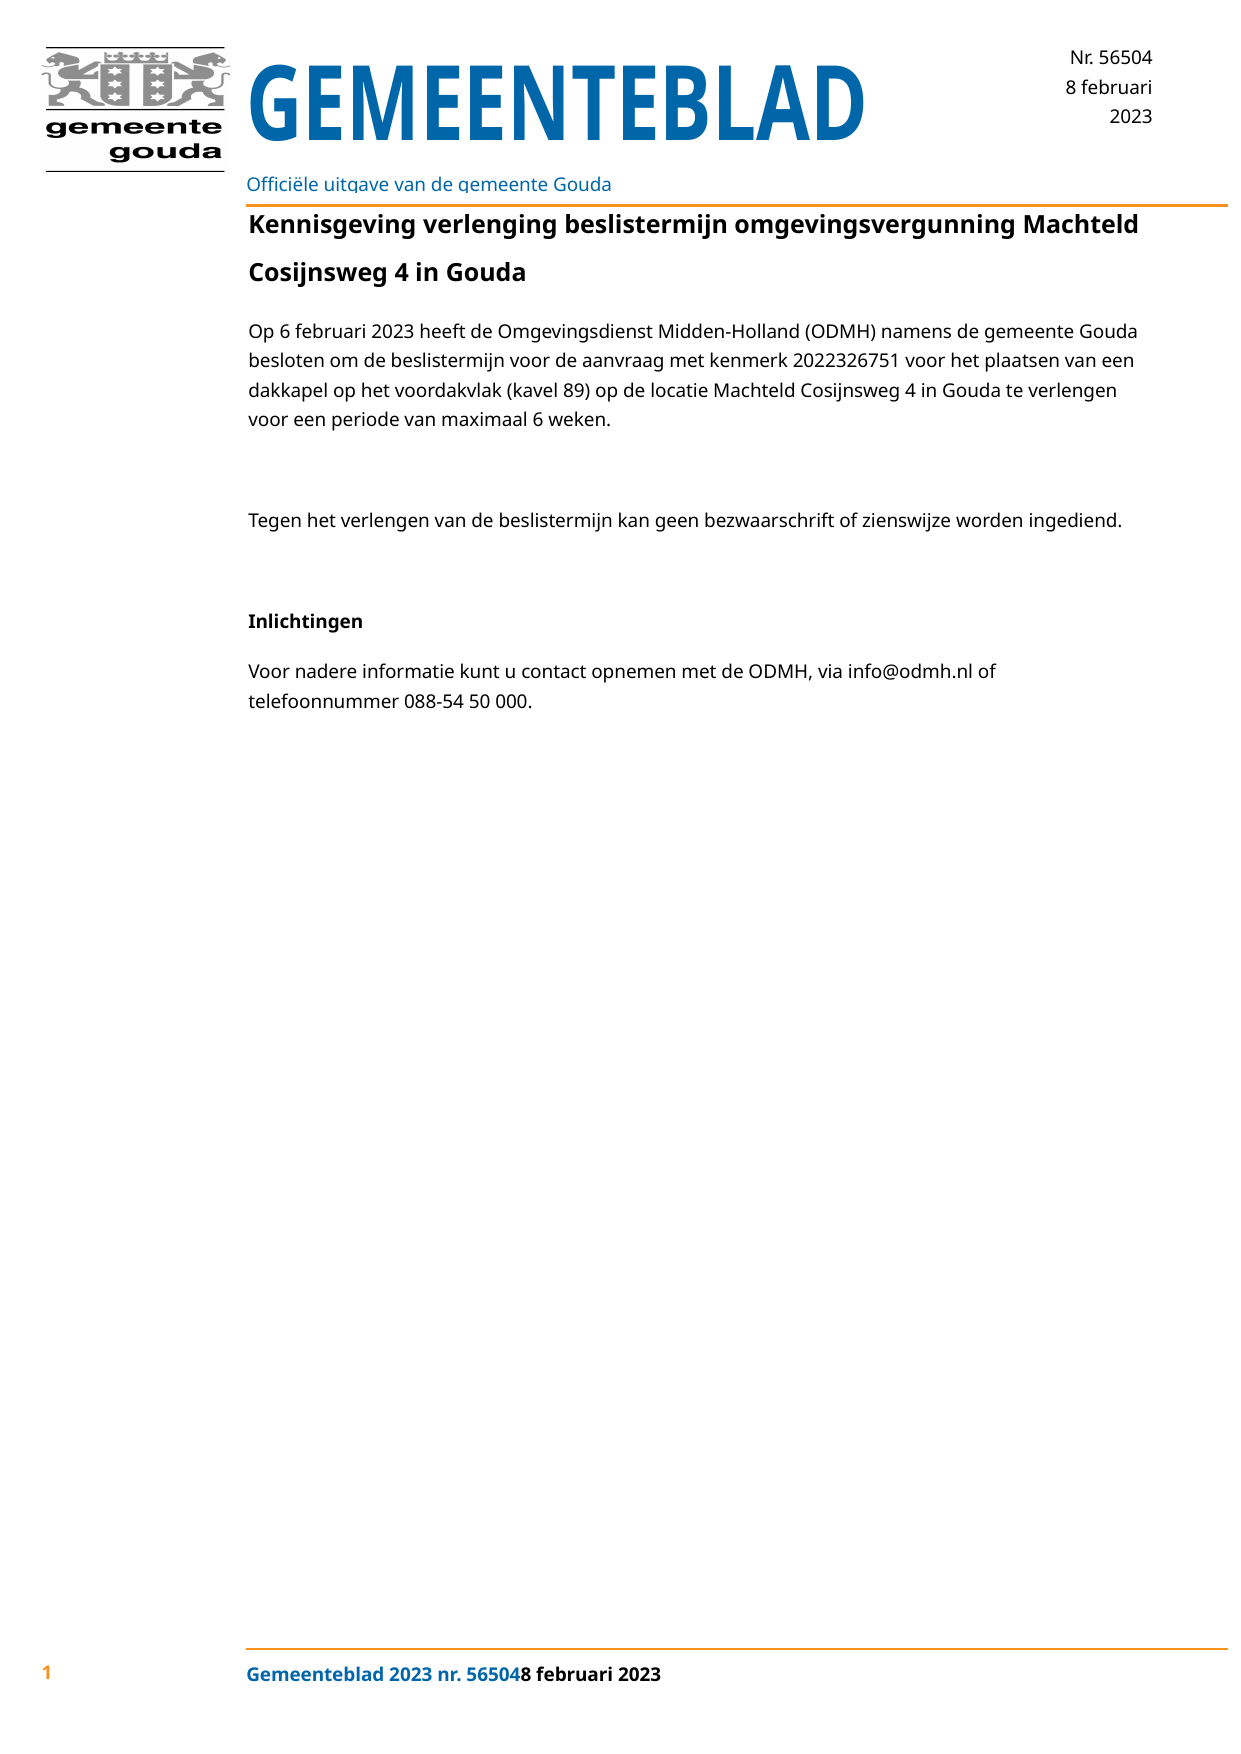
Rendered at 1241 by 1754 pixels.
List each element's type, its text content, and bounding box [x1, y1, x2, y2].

text Op 6 februari 2023 heeft de Omgevingsdienst Midden-Holland (ODMH) namens de gemeente Gouda besloten om de beslistermijn voor de aanvraag met kenmerk 2022326751 voor het plaatsen van een dakkapel op het voordakvlak (kavel 89) op de locatie Machteld Cosijnsweg 4 in Gouda te verlengen voor een periode van maximaal 6 weken. [248, 318, 1152, 432]
text Voor nadere informatie kunt u contact opnemen met de ODMH, via info@odmh.nl of telefoonnummer 088-54 50 000. [248, 659, 1152, 714]
text Kennisgeving verlenging beslistermijn omgevingsvergunning Machteld Cosijnsweg 4 in Gouda [248, 207, 1152, 288]
text Tegen het verlengen van de beslistermijn kan geen bezwaarschrift of zienswijze worden ingediend. [248, 507, 1152, 533]
picture [41, 47, 231, 172]
text Inlichtingen [248, 608, 1152, 634]
